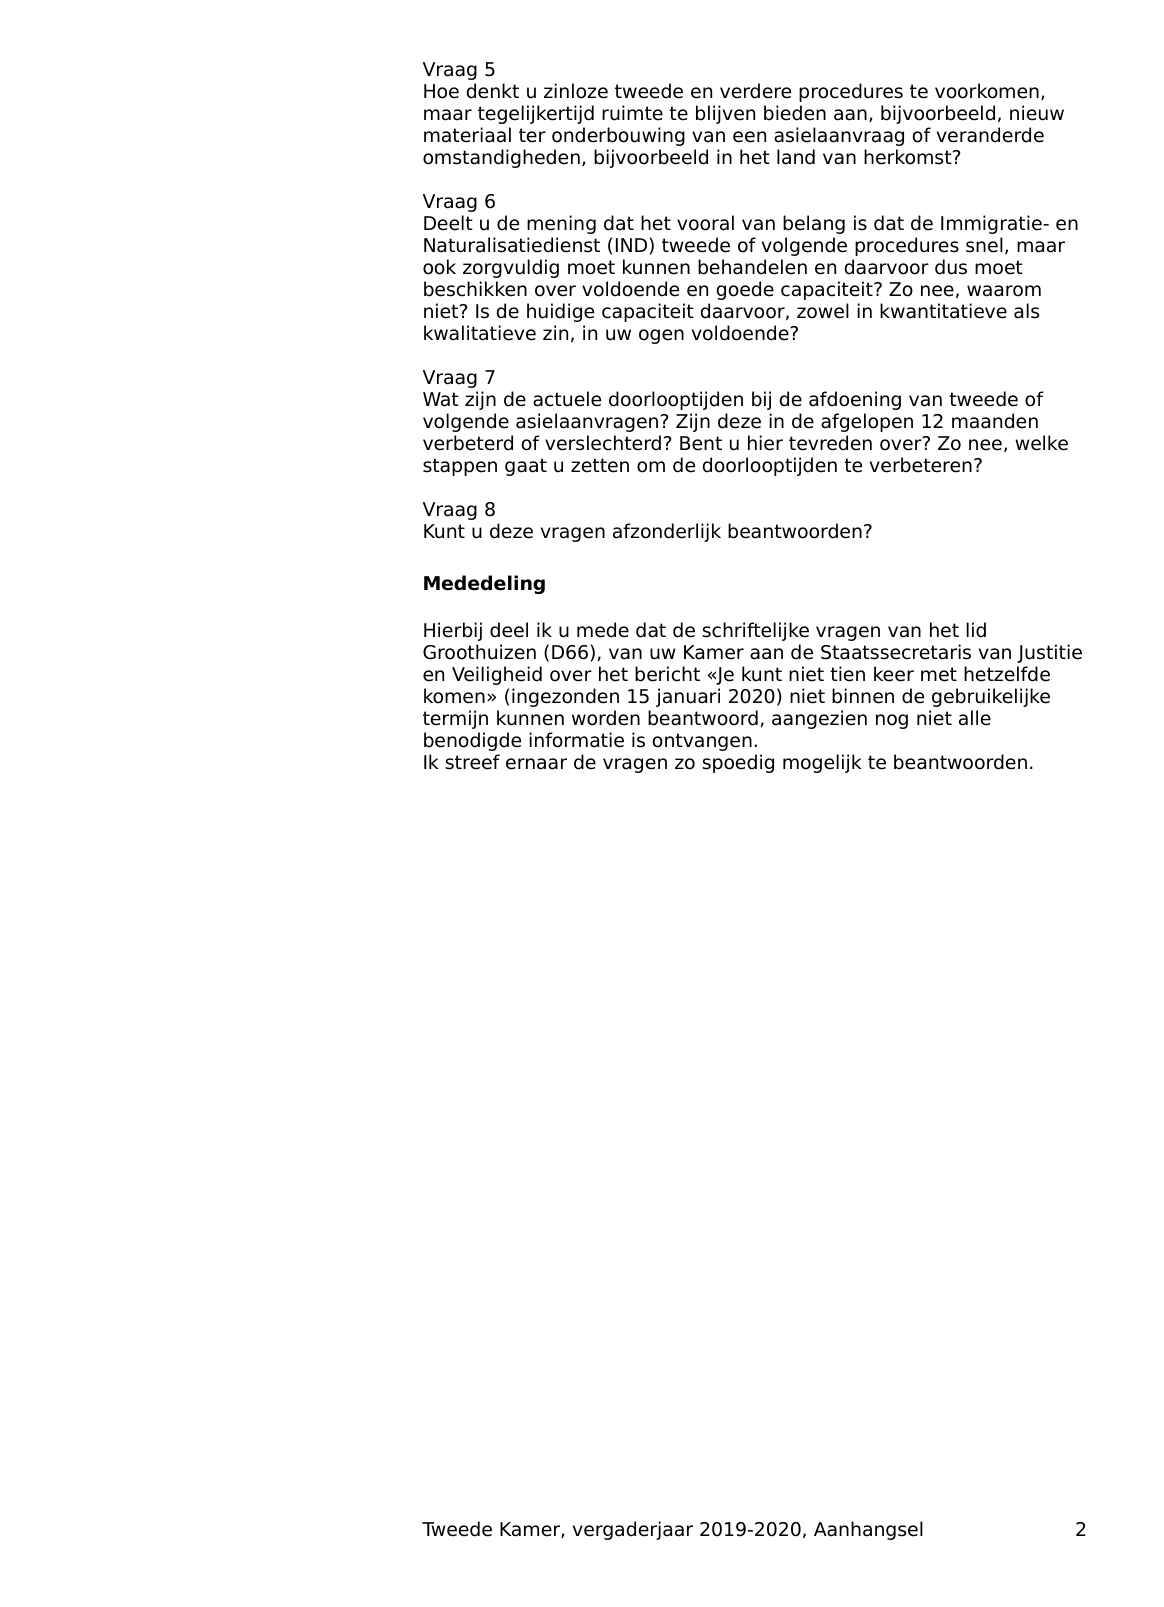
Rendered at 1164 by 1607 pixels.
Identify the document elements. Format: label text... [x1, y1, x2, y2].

text Deelt u de mening dat het vooral van belang is dat de Immigratie- en Naturalisatiedienst (IND) tweede of volgende procedures snel, maar ook zorgvuldig moet kunnen behandelen en daarvoor dus moet beschikken over voldoende en goede capaciteit? Zo nee, waarom niet? Is de huidige capaciteit daarvoor, zowel in kwantitatieve als kwalitatieve zin, in uw ogen voldoende? [422, 213, 1087, 345]
text Kunt u deze vragen afzonderlijk beantwoorden? [422, 521, 1087, 543]
text Hoe denkt u zinloze tweede en verdere procedures te voorkomen, maar tegelijkertijd ruimte te blijven bieden aan, bijvoorbeeld, nieuw materiaal ter onderbouwing van een asielaanvraag of veranderde omstandigheden, bijvoorbeeld in het land van herkomst? [422, 81, 1087, 169]
text Vraag 6 [422, 191, 1087, 213]
text Vraag 7 [422, 367, 1087, 389]
text Vraag 5 [422, 59, 1087, 81]
text Ik streef ernaar de vragen zo spoedig mogelijk te beantwoorden. [422, 752, 1087, 774]
text Hierbij deel ik u mede dat de schriftelijke vragen van het lid Groothuizen (D66), van uw Kamer aan de Staatssecretaris van Justitie en Veiligheid over het bericht «Je kunt niet tien keer met hetzelfde komen» (ingezonden 15 januari 2020) niet binnen de gebruikelijke termijn kunnen worden beantwoord, aangezien nog niet alle benodigde informatie is ontvangen. [422, 620, 1087, 752]
subtitle Mededeling [422, 573, 1087, 595]
text Vraag 8 [422, 499, 1087, 521]
text Wat zijn de actuele doorlooptijden bij de afdoening van tweede of volgende asielaanvragen? Zijn deze in de afgelopen 12 maanden verbeterd of verslechterd? Bent u hier tevreden over? Zo nee, welke stappen gaat u zetten om de doorlooptijden te verbeteren? [422, 389, 1087, 477]
